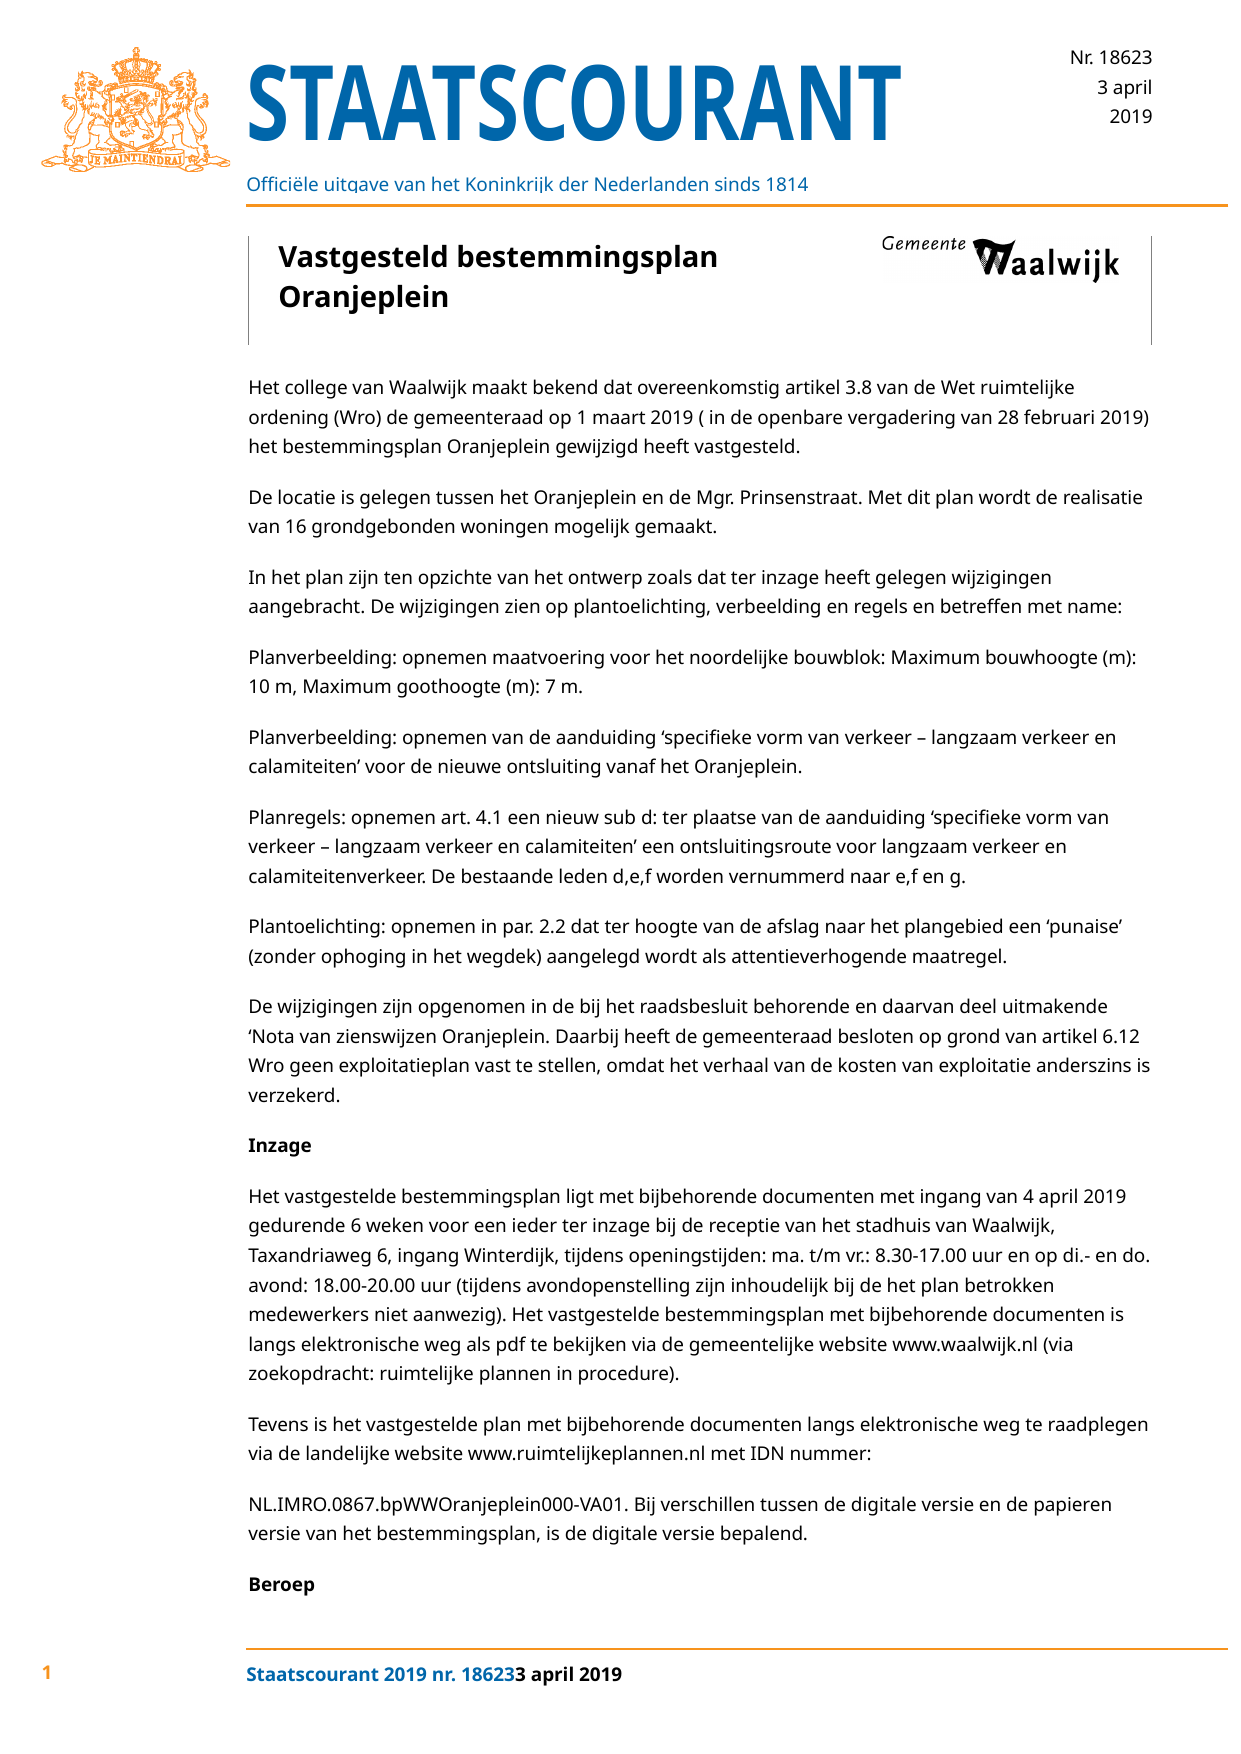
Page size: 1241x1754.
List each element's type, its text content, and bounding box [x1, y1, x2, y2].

text Planregels: opnemen art. 4.1 een nieuw sub d: ter plaatse van de aanduiding ‘specifieke vorm van verkeer – langzaam verkeer en calamiteiten’ een ontsluitingsroute voor langzaam verkeer en calamiteitenverkeer. De bestaande leden d,e,f worden vernummerd naar e,f en g. [248, 804, 1152, 889]
table_header Vastgesteld bestemmingsplan Oranjeplein [249, 236, 850, 345]
text Planverbeelding: opnemen maatvoering voor het noordelijke bouwblok: Maximum bouwhoogte (m): 10 m, Maximum goothoogte (m): 7 m. [248, 644, 1152, 699]
text Beroep [248, 1571, 1152, 1597]
text Het college van Waalwijk maakt bekend dat overeenkomstig artikel 3.8 van de Wet ruimtelijke ordening (Wro) de gemeenteraad op 1 maart 2019 ( in de openbare vergadering van 28 februari 2019) het bestemmingsplan Oranjeplein gewijzigd heeft vastgesteld. [248, 374, 1152, 459]
text In het plan zijn ten opzichte van het ontwerp zoals dat ter inzage heeft gelegen wijzigingen aangebracht. De wijzigingen zien op plantoelichting, verbeelding en regels en betreffen met name: [248, 564, 1152, 619]
text NL.IMRO.0867.bpWWOranjeplein000-VA01. Bij verschillen tussen de digitale versie en de papieren versie van het bestemmingsplan, is de digitale versie bepalend. [248, 1491, 1152, 1546]
text Plantoelichting: opnemen in par. 2.2 dat ter hoogte van de afslag naar het plangebied een ‘punaise’ (zonder ophoging in het wegdek) aangelegd wordt als attentieverhogende maatregel. [248, 913, 1152, 969]
picture [41, 47, 231, 172]
text De locatie is gelegen tussen het Oranjeplein en de Mgr. Prinsenstraat. Met dit plan wordt de realisatie van 16 grondgebonden woningen mogelijk gemaakt. [248, 484, 1152, 539]
text Het vastgestelde bestemmingsplan ligt met bijbehorende documenten met ingang van 4 april 2019 gedurende 6 weken voor een ieder ter inzage bij de receptie van het stadhuis van Waalwijk, Taxandriaweg 6, ingang Winterdijk, tijdens openingstijden: ma. t/m vr.: 8.30-17.00 uur en op di.- en do. avond: 18.00-20.00 uur (tijdens avondopenstelling zijn inhoudelijk bij de het plan betrokken medewerkers niet aanwezig). Het vastgestelde bestemmingsplan met bijbehorende documenten is langs elektronische weg als pdf te bekijken via de gemeentelijke website www.waalwijk.nl (via zoekopdracht: ruimtelijke plannen in procedure). [248, 1183, 1152, 1386]
text Inzage [248, 1133, 1152, 1158]
table_header [850, 236, 1151, 345]
text Tevens is het vastgestelde plan met bijbehorende documenten langs elektronische weg te raadplegen via de landelijke website www.ruimtelijkeplannen.nl met IDN nummer: [248, 1411, 1152, 1466]
text Planverbeelding: opnemen van de aanduiding ‘specifieke vorm van verkeer – langzaam verkeer en calamiteiten’ voor de nieuwe ontsluiting vanaf het Oranjeplein. [248, 724, 1152, 779]
text De wijzigingen zijn opgenomen in de bij het raadsbesluit behorende en daarvan deel uitmakende ‘Nota van zienswijzen Oranjeplein. Daarbij heeft de gemeenteraad besloten op grond van artikel 6.12 Wro geen exploitatieplan vast te stellen, omdat het verhaal van de kosten van exploitatie anderszins is verzekerd. [248, 993, 1152, 1108]
picture [882, 236, 1119, 283]
